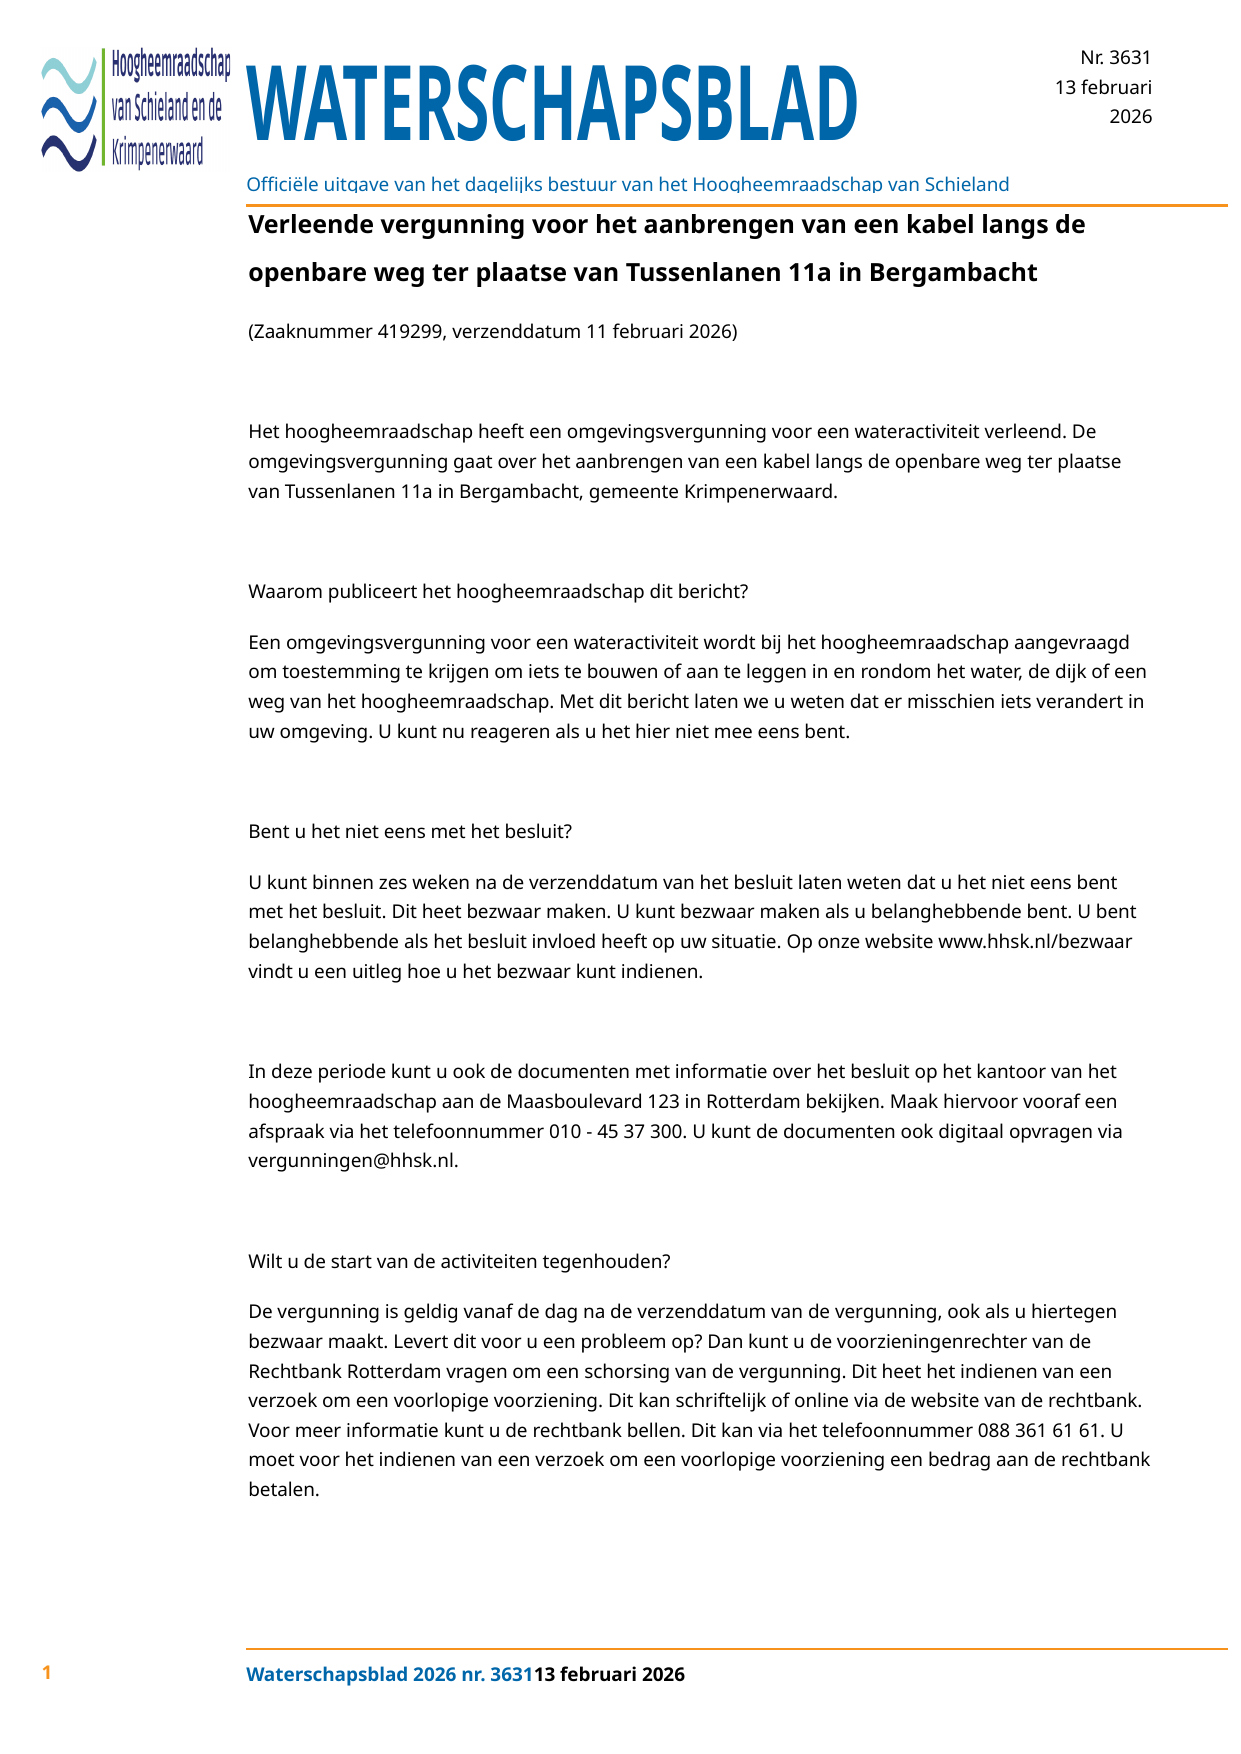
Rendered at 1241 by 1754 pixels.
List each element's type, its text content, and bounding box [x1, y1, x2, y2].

text Het hoogheemraadschap heeft een omgevingsvergunning voor een wateractiviteit verleend. De omgevingsvergunning gaat over het aanbrengen van een kabel langs de openbare weg ter plaatse van Tussenlanen 11a in Bergambacht, gemeente Krimpenerwaard. [248, 419, 1152, 504]
text Een omgevingsvergunning voor een wateractiviteit wordt bij het hoogheemraadschap aangevraagd om toestemming te krijgen om iets te bouwen of aan te leggen in en rondom het water, de dijk of een weg van het hoogheemraadschap. Met dit bericht laten we u weten dat er misschien iets verandert in uw omgeving. U kunt nu reageren als u het hier niet mee eens bent. [248, 629, 1152, 744]
text De vergunning is geldig vanaf de dag na de verzenddatum van de vergunning, ook als u hiertegen bezwaar maakt. Levert dit voor u een probleem op? Dan kunt u de voorzieningenrechter van de Rechtbank Rotterdam vragen om een schorsing van de vergunning. Dit heet het indienen van een verzoek om een voorlopige voorziening. Dit kan schriftelijk of online via de website van de rechtbank. Voor meer informatie kunt u de rechtbank bellen. Dit kan via het telefoonnummer 088 361 61 61. U moet voor het indienen van een verzoek om een voorlopige voorziening een bedrag aan de rechtbank betalen. [248, 1299, 1152, 1502]
text (Zaaknummer 419299, verzenddatum 11 februari 2026) [248, 318, 1152, 344]
text Wilt u de start van de activiteiten tegenhouden? [248, 1248, 1152, 1274]
text U kunt binnen zes weken na de verzenddatum van het besluit laten weten dat u het niet eens bent met het besluit. Dit heet bezwaar maken. U kunt bezwaar maken als u belanghebbende bent. U bent belanghebbende als het besluit invloed heeft op uw situatie. Op onze website www.hhsk.nl/bezwaar vindt u een uitleg hoe u het bezwaar kunt indienen. [248, 869, 1152, 984]
text Bent u het niet eens met het besluit? [248, 819, 1152, 844]
text In deze periode kunt u ook de documenten met informatie over het besluit op het kantoor van het hoogheemraadschap aan de Maasboulevard 123 in Rotterdam bekijken. Maak hiervoor vooraf een afspraak via het telefoonnummer 010 - 45 37 300. U kunt de documenten ook digitaal opvragen via vergunningen@hhsk.nl. [248, 1059, 1152, 1173]
text Waarom publiceert het hoogheemraadschap dit bericht? [248, 579, 1152, 604]
picture [41, 47, 231, 172]
text Verleende vergunning voor het aanbrengen van een kabel langs de openbare weg ter plaatse van Tussenlanen 11a in Bergambacht [248, 207, 1152, 288]
